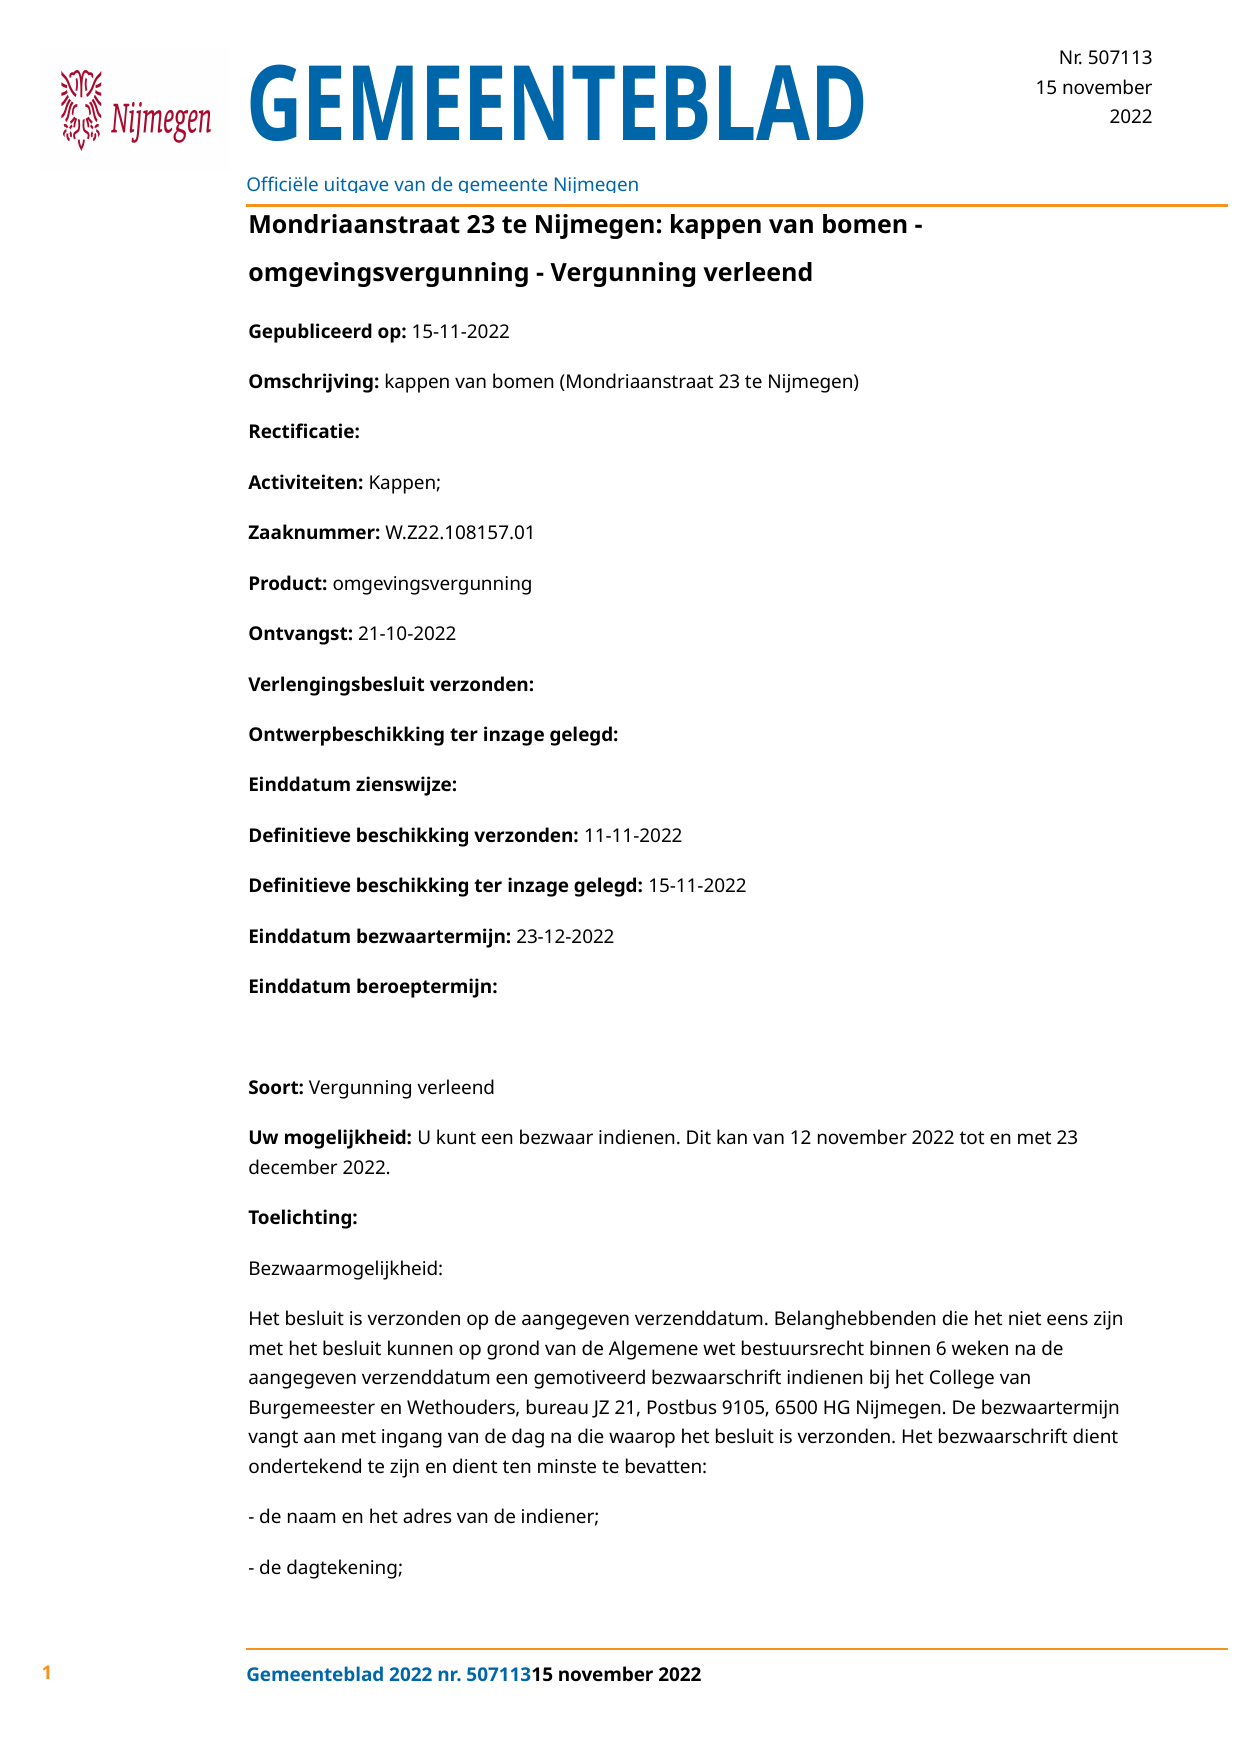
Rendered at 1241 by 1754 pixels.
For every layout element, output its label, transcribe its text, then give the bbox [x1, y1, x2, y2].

text Gepubliceerd op: 15-11-2022 [248, 318, 1152, 344]
text Soort: Vergunning verleend [248, 1074, 1152, 1100]
text Uw mogelijkheid: U kunt een bezwaar indienen. Dit kan van 12 november 2022 tot en met 23 december 2022. [248, 1124, 1152, 1180]
text Rectificatie: [248, 419, 1152, 444]
picture [41, 47, 231, 172]
text Definitieve beschikking verzonden: 11-11-2022 [248, 822, 1152, 848]
text Mondriaanstraat 23 te Nijmegen: kappen van bomen - omgevingsvergunning - Vergunning verleend [248, 207, 1152, 288]
text - de naam en het adres van de indiener; [248, 1504, 1152, 1529]
text Zaaknummer: W.Z22.108157.01 [248, 519, 1152, 545]
text Ontwerpbeschikking ter inzage gelegd: [248, 721, 1152, 747]
text Toelichting: [248, 1204, 1152, 1230]
text Activiteiten: Kappen; [248, 469, 1152, 495]
text Einddatum bezwaartermijn: 23-12-2022 [248, 923, 1152, 949]
text Omschrijving: kappen van bomen (Mondriaanstraat 23 te Nijmegen) [248, 368, 1152, 394]
text Bezwaarmogelijkheid: [248, 1255, 1152, 1281]
text Ontvangst: 21-10-2022 [248, 620, 1152, 646]
text Einddatum beroeptermijn: [248, 973, 1152, 999]
text Einddatum zienswijze: [248, 772, 1152, 797]
text Verlengingsbesluit verzonden: [248, 671, 1152, 697]
text Definitieve beschikking ter inzage gelegd: 15-11-2022 [248, 872, 1152, 898]
text Het besluit is verzonden op de aangegeven verzenddatum. Belanghebbenden die het niet eens zijn met het besluit kunnen op grond van de Algemene wet bestuursrecht binnen 6 weken na de aangegeven verzenddatum een gemotiveerd bezwaarschrift indienen bij het College van Burgemeester en Wethouders, bureau JZ 21, Postbus 9105, 6500 HG Nijmegen. De bezwaartermijn vangt aan met ingang van de dag na die waarop het besluit is verzonden. Het bezwaarschrift dient ondertekend te zijn en dient ten minste te bevatten: [248, 1305, 1152, 1479]
text Product: omgevingsvergunning [248, 570, 1152, 596]
text - de dagtekening; [248, 1554, 1152, 1580]
